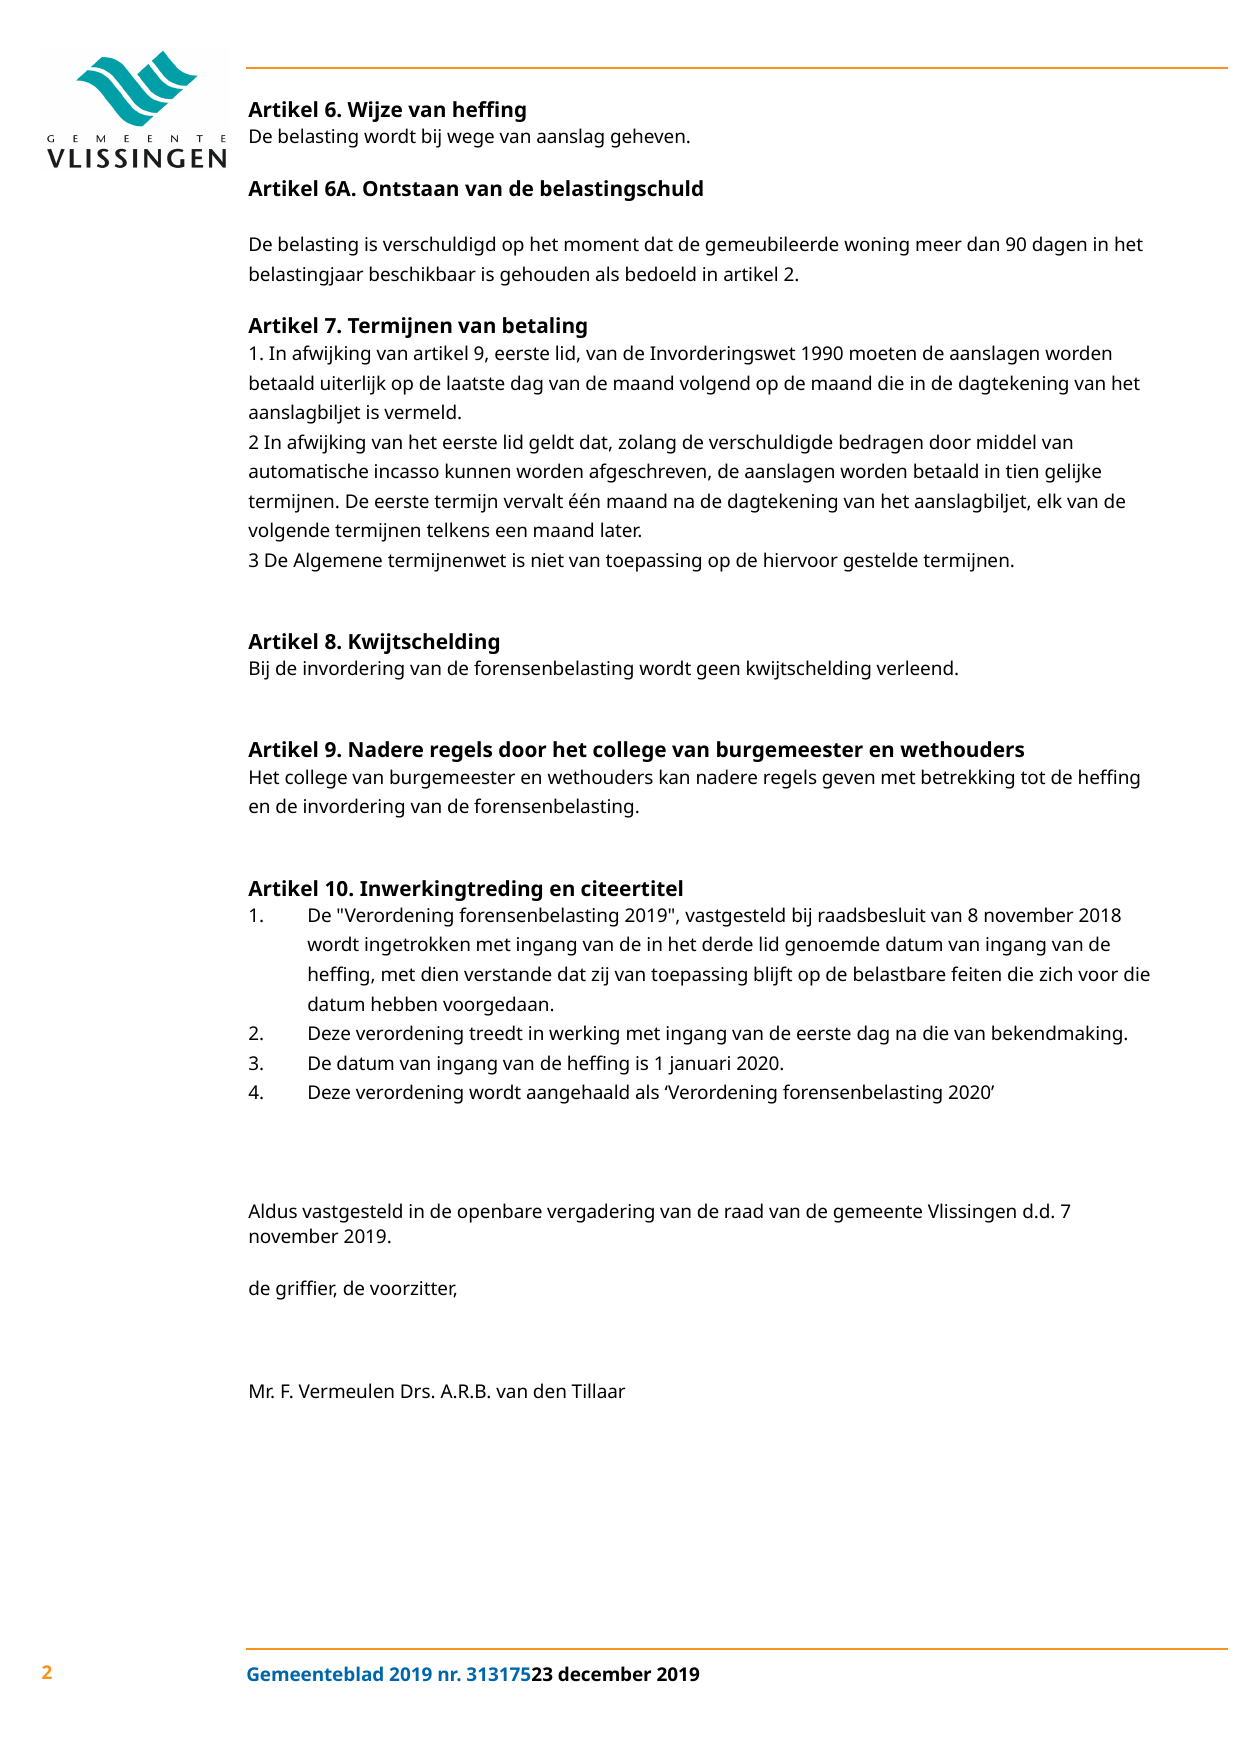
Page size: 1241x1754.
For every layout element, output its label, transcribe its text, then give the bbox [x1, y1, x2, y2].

text de griffier, de voorzitter, [248, 1275, 1152, 1301]
picture [41, 47, 231, 172]
text Artikel 10. Inwerkingtreding en citeertitel [248, 874, 1152, 902]
text De belasting is verschuldigd op het moment dat de gemeubileerde woning meer dan 90 dagen in het belastingjaar beschikbaar is gehouden als bedoeld in artikel 2. [248, 232, 1152, 287]
text Artikel 9. Nadere regels door het college van burgemeester en wethouders [248, 736, 1152, 764]
list De datum van ingang van de heffing is 1 januari 2020. [248, 1050, 1152, 1076]
text Aldus vastgesteld in de openbare vergadering van de raad van de gemeente Vlissingen d.d. 7 november 2019. [248, 1198, 1152, 1249]
text Artikel 8. Kwijtschelding [248, 627, 1152, 656]
list De "Verordening forensenbelasting 2019", vastgesteld bij raadsbesluit van 8 november 2018 wordt ingetrokken met ingang van de in het derde lid genoemde datum van ingang van de heffing, met dien verstande dat zij van toepassing blijft op de belastbare feiten die zich voor die datum hebben voorgedaan. [248, 902, 1152, 1017]
text Artikel 6A. Ontstaan van de belastingschuld [248, 174, 1152, 202]
text De belasting wordt bij wege van aanslag geheven. [248, 123, 1152, 149]
text Artikel 6. Wijze van heffing [248, 95, 1152, 123]
text 3 De Algemene termijnenwet is niet van toepassing op de hiervoor gestelde termijnen. [248, 547, 1152, 573]
text 1. In afwijking van artikel 9, eerste lid, van de Invorderingswet 1990 moeten de aanslagen worden betaald uiterlijk op de laatste dag van de maand volgend op de maand die in de dagtekening van het aanslagbiljet is vermeld. [248, 340, 1152, 425]
text Het college van burgemeester en wethouders kan nadere regels geven met betrekking tot de heffing en de invordering van de forensenbelasting. [248, 764, 1152, 819]
list Deze verordening wordt aangehaald als ‘Verordening forensenbelasting 2020’ [248, 1079, 1152, 1105]
text Bij de invordering van de forensenbelasting wordt geen kwijtschelding verleend. [248, 656, 1152, 681]
text 2 In afwijking van het eerste lid geldt dat, zolang de verschuldigde bedragen door middel van automatische incasso kunnen worden afgeschreven, de aanslagen worden betaald in tien gelijke termijnen. De eerste termijn vervalt één maand na de dagtekening van het aanslagbiljet, elk van de volgende termijnen telkens een maand later. [248, 429, 1152, 543]
text Mr. F. Vermeulen Drs. A.R.B. van den Tillaar [248, 1378, 1152, 1404]
text Artikel 7. Termijnen van betaling [248, 312, 1152, 340]
list Deze verordening treedt in werking met ingang van de eerste dag na die van bekendmaking. [248, 1020, 1152, 1046]
